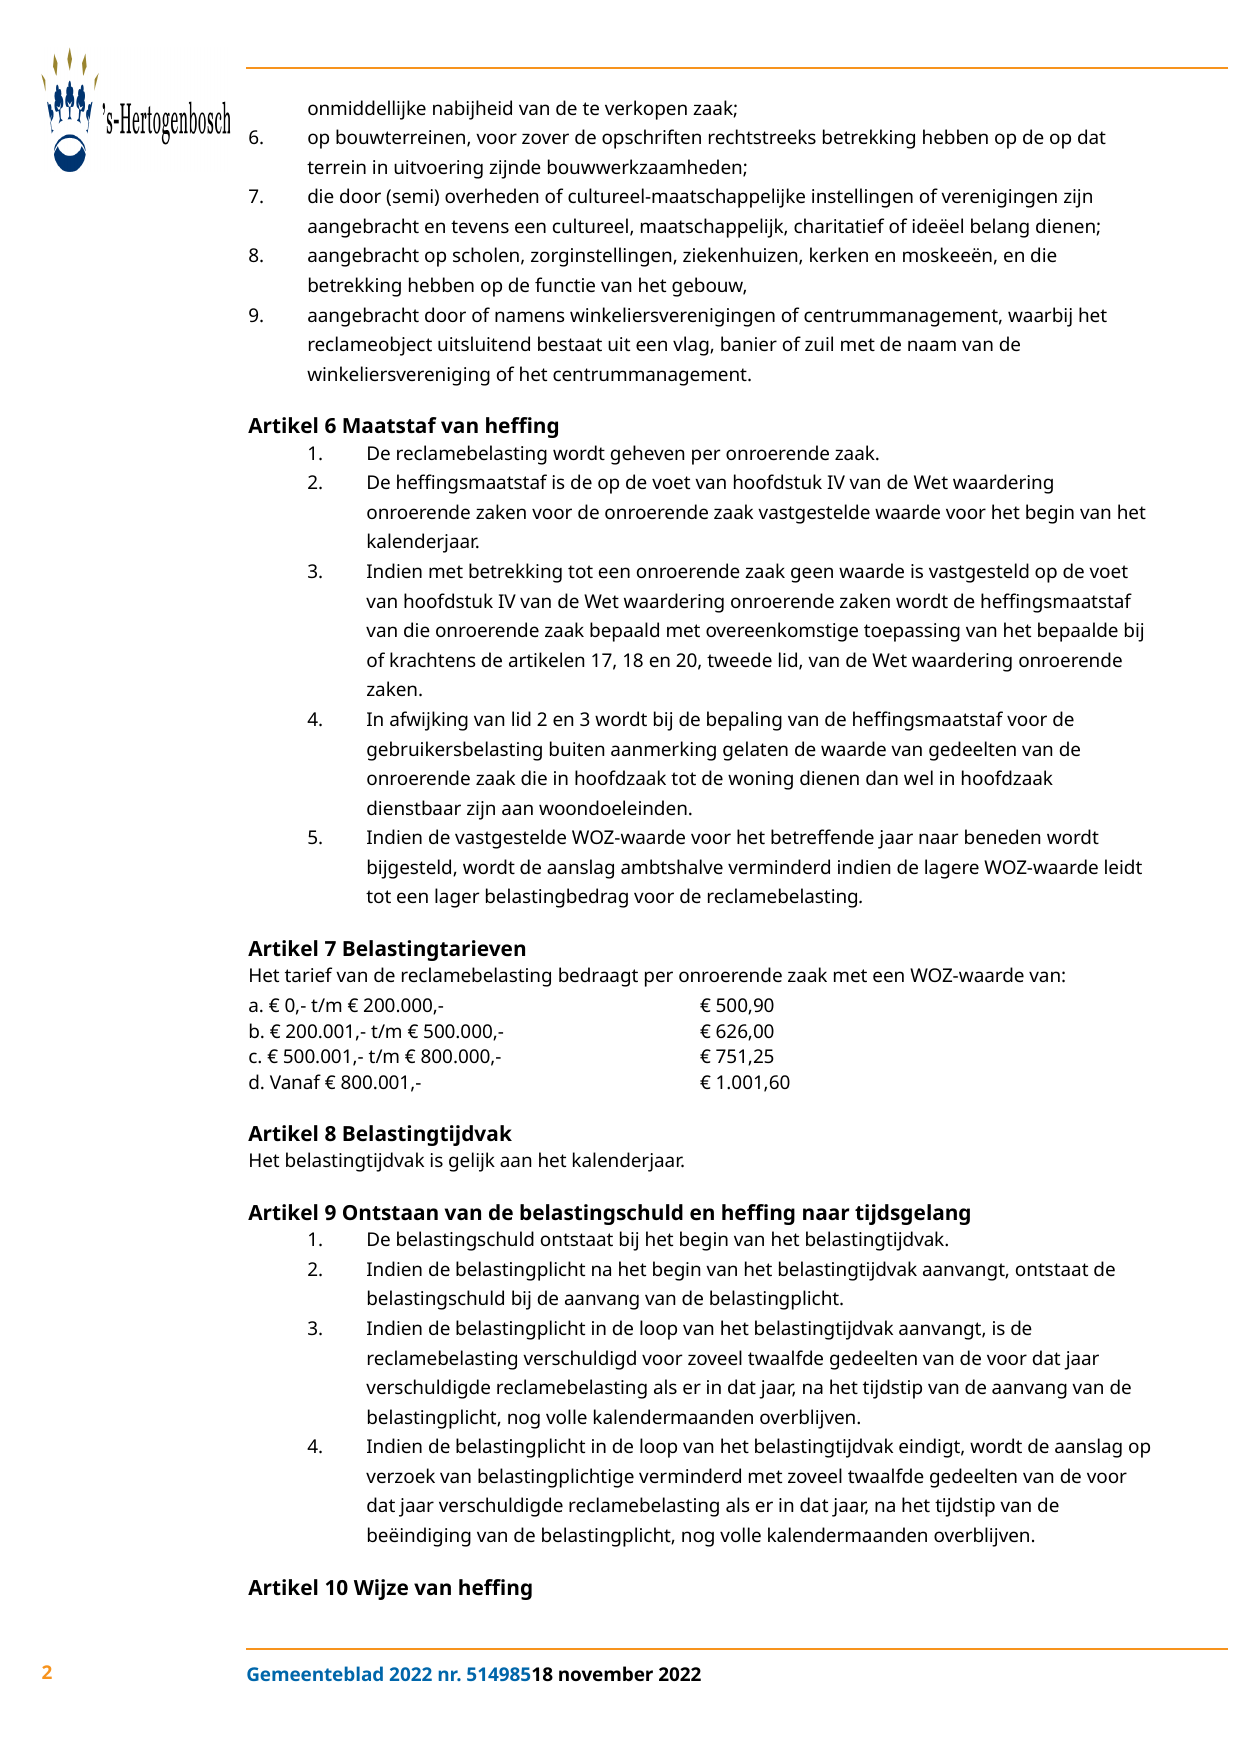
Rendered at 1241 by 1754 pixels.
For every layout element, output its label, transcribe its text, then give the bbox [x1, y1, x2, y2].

list die door (semi) overheden of cultureel-maatschappelijke instellingen of verenigingen zijn aangebracht en tevens een cultureel, maatschappelijk, charitatief of ideëel belang dienen; [248, 183, 1152, 239]
list Indien de belastingplicht in de loop van het belastingtijdvak aanvangt, is de reclamebelasting verschuldigd voor zoveel twaalfde gedeelten van de voor dat jaar verschuldigde reclamebelasting als er in dat jaar, na het tijdstip van de aanvang van de belastingplicht, nog volle kalendermaanden overblijven. [307, 1315, 1152, 1430]
table_header a. € 0,- t/m € 200.000,- [248, 992, 700, 1018]
text Artikel 9 Ontstaan van de belastingschuld en heffing naar tijdsgelang [248, 1198, 1152, 1226]
table_cell € 1.001,60 [700, 1069, 1152, 1095]
picture [41, 47, 231, 172]
table_cell c. € 500.001,- t/m € 800.000,- [248, 1044, 700, 1069]
text Artikel 10 Wijze van heffing [248, 1573, 1152, 1601]
list De reclamebelasting wordt geheven per onroerende zaak. [307, 440, 1152, 466]
table_cell d. Vanaf € 800.001,- [248, 1069, 700, 1095]
list De belastingschuld ontstaat bij het begin van het belastingtijdvak. [307, 1226, 1152, 1252]
table_cell € 751,25 [700, 1044, 1152, 1069]
list Indien de belastingplicht in de loop van het belastingtijdvak eindigt, wordt de aanslag op verzoek van belastingplichtige verminderd met zoveel twaalfde gedeelten van de voor dat jaar verschuldigde reclamebelasting als er in dat jaar, na het tijdstip van de beëindiging van de belastingplicht, nog volle kalendermaanden overblijven. [307, 1433, 1152, 1548]
text Artikel 6 Maatstaf van heffing [248, 411, 1152, 440]
text Artikel 8 Belastingtijdvak [248, 1119, 1152, 1148]
text Artikel 7 Belastingtarieven [248, 934, 1152, 962]
list Indien de vastgestelde WOZ-waarde voor het betreffende jaar naar beneden wordt bijgesteld, wordt de aanslag ambtshalve verminderd indien de lagere WOZ-waarde leidt tot een lager belastingbedrag voor de reclamebelasting. [307, 824, 1152, 909]
table_cell b. € 200.001,- t/m € 500.000,- [248, 1018, 700, 1044]
list op bouwterreinen, voor zover de opschriften rechtstreeks betrekking hebben op de op dat terrein in uitvoering zijnde bouwwerkzaamheden; [248, 124, 1152, 180]
list aangebracht door of namens winkeliersverenigingen of centrummanagement, waarbij het reclameobject uitsluitend bestaat uit een vlag, banier of zuil met de naam van de winkeliersvereniging of het centrummanagement. [248, 302, 1152, 387]
list aangebracht op scholen, zorginstellingen, ziekenhuizen, kerken en moskeeën, en die betrekking hebben op de functie van het gebouw, [248, 243, 1152, 298]
text Het tarief van de reclamebelasting bedraagt per onroerende zaak met een WOZ-waarde van: [248, 962, 1152, 988]
list De heffingsmaatstaf is de op de voet van hoofdstuk IV van de Wet waardering onroerende zaken voor de onroerende zaak vastgestelde waarde voor het begin van het kalenderjaar. [307, 469, 1152, 554]
table_cell € 626,00 [700, 1018, 1152, 1044]
list In afwijking van lid 2 en 3 wordt bij de bepaling van de heffingsmaatstaf voor de gebruikersbelasting buiten aanmerking gelaten de waarde van gedeelten van de onroerende zaak die in hoofdzaak tot de woning dienen dan wel in hoofdzaak dienstbaar zijn aan woondoeleinden. [307, 706, 1152, 821]
list Indien de belastingplicht na het begin van het belastingtijdvak aanvangt, ontstaat de belastingschuld bij de aanvang van de belastingplicht. [307, 1256, 1152, 1311]
list Indien met betrekking tot een onroerende zaak geen waarde is vastgesteld op de voet van hoofdstuk IV van de Wet waardering onroerende zaken wordt de heffingsmaatstaf van die onroerende zaak bepaald met overeenkomstige toepassing van het bepaalde bij of krachtens de artikelen 17, 18 en 20, tweede lid, van de Wet waardering onroerende zaken. [307, 558, 1152, 702]
text Het belastingtijdvak is gelijk aan het kalenderjaar. [248, 1148, 1152, 1173]
table_header € 500,90 [700, 992, 1152, 1018]
list onmiddellijke nabijheid van de te verkopen zaak; [248, 95, 1152, 121]
